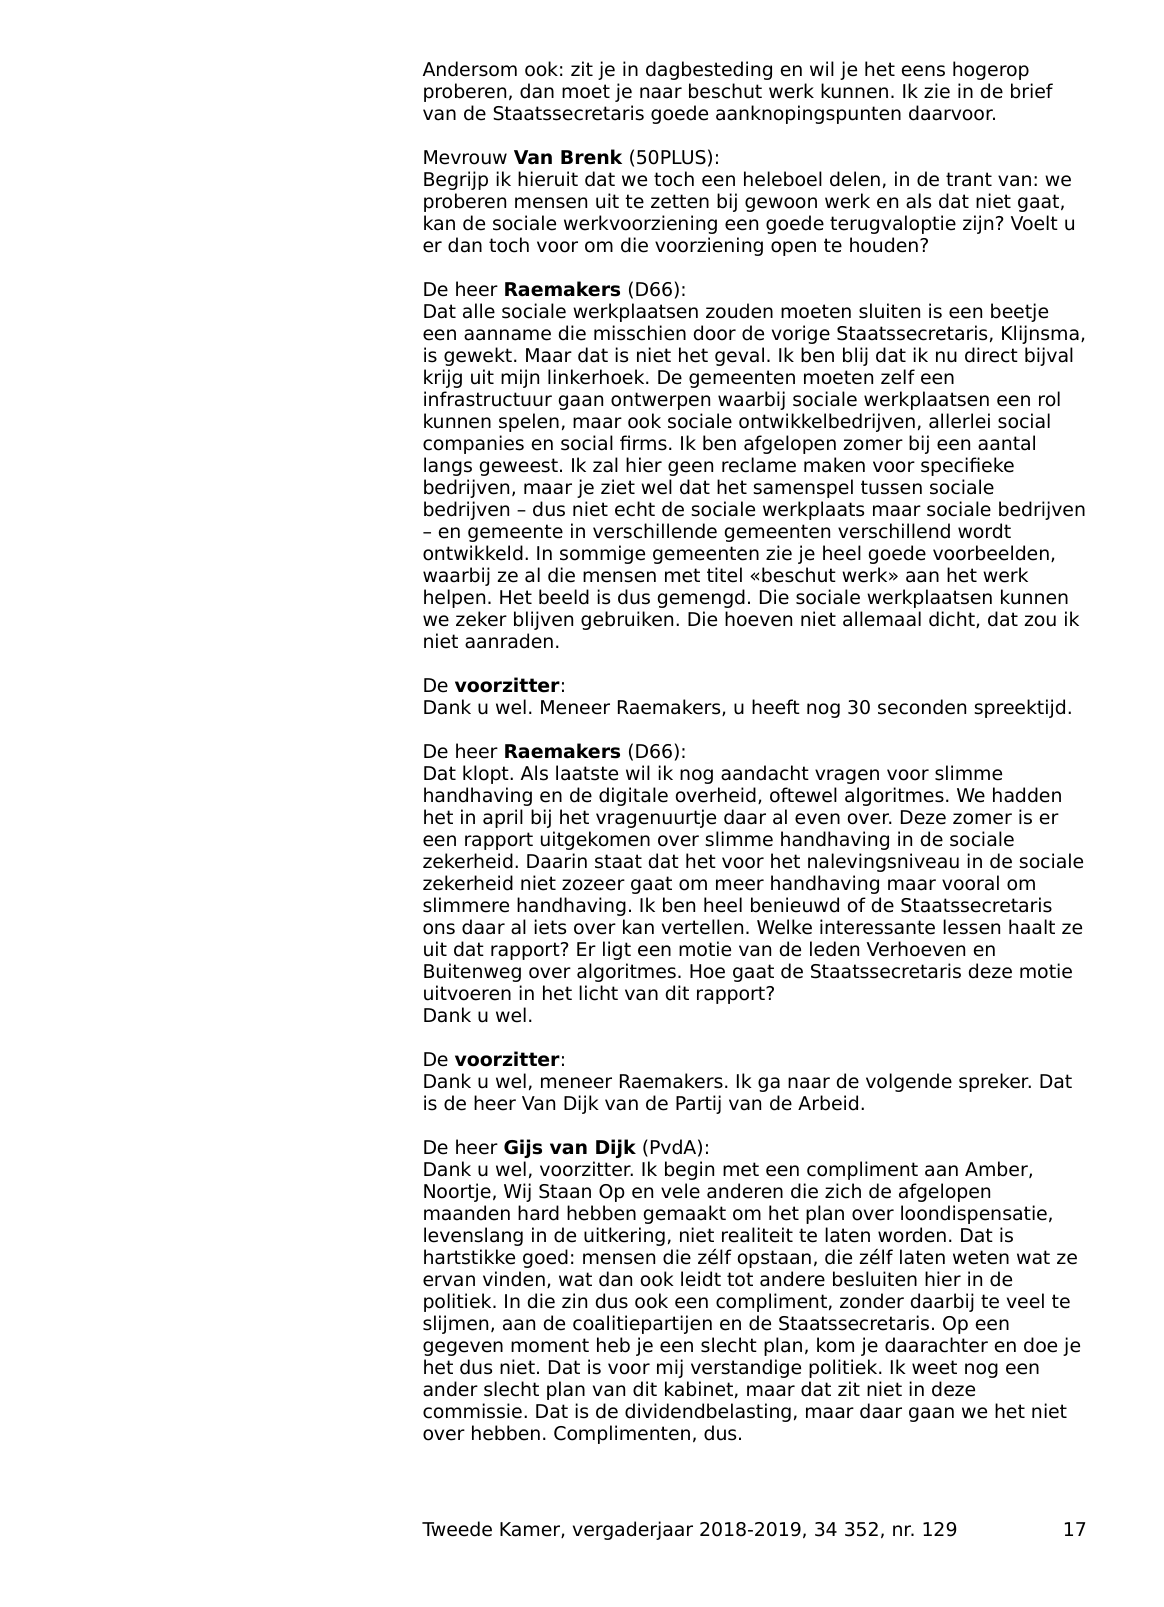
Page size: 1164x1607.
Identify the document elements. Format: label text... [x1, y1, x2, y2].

text De voorzitter: [422, 1049, 1087, 1071]
text Dat alle sociale werkplaatsen zouden moeten sluiten is een beetje een aanname die misschien door de vorige Staatssecretaris, Klijnsma, is gewekt. Maar dat is niet het geval. Ik ben blij dat ik nu direct bijval krijg uit mijn linkerhoek. De gemeenten moeten zelf een infrastructuur gaan ontwerpen waarbij sociale werkplaatsen een rol kunnen spelen, maar ook sociale ontwikkelbedrijven, allerlei social companies en social firms. Ik ben afgelopen zomer bij een aantal langs geweest. Ik zal hier geen reclame maken voor specifieke bedrijven, maar je ziet wel dat het samenspel tussen sociale bedrijven – dus niet echt de sociale werkplaats maar sociale bedrijven – en gemeente in verschillende gemeenten verschillend wordt ontwikkeld. In sommige gemeenten zie je heel goede voorbeelden, waarbij ze al die mensen met titel «beschut werk» aan het werk helpen. Het beeld is dus gemengd. Die sociale werkplaatsen kunnen we zeker blijven gebruiken. Die hoeven niet allemaal dicht, dat zou ik niet aanraden. [422, 301, 1087, 653]
text Andersom ook: zit je in dagbesteding en wil je het eens hogerop proberen, dan moet je naar beschut werk kunnen. Ik zie in de brief van de Staatssecretaris goede aanknopingspunten daarvoor. [422, 59, 1087, 125]
text Dank u wel, voorzitter. Ik begin met een compliment aan Amber, Noortje, Wij Staan Op en vele anderen die zich de afgelopen maanden hard hebben gemaakt om het plan over loondispensatie, levenslang in de uitkering, niet realiteit te laten worden. Dat is hartstikke goed: mensen die zélf opstaan, die zélf laten weten wat ze ervan vinden, wat dan ook leidt tot andere besluiten hier in de politiek. In die zin dus ook een compliment, zonder daarbij te veel te slijmen, aan de coalitiepartijen en de Staatssecretaris. Op een gegeven moment heb je een slecht plan, kom je daarachter en doe je het dus niet. Dat is voor mij verstandige politiek. Ik weet nog een ander slecht plan van dit kabinet, maar dat zit niet in deze commissie. Dat is de dividendbelasting, maar daar gaan we het niet over hebben. Complimenten, dus. [422, 1159, 1087, 1445]
text Dat klopt. Als laatste wil ik nog aandacht vragen voor slimme handhaving en de digitale overheid, oftewel algoritmes. We hadden het in april bij het vragenuurtje daar al even over. Deze zomer is er een rapport uitgekomen over slimme handhaving in de sociale zekerheid. Daarin staat dat het voor het nalevingsniveau in de sociale zekerheid niet zozeer gaat om meer handhaving maar vooral om slimmere handhaving. Ik ben heel benieuwd of de Staatssecretaris ons daar al iets over kan vertellen. Welke interessante lessen haalt ze uit dat rapport? Er ligt een motie van de leden Verhoeven en Buitenweg over algoritmes. Hoe gaat de Staatssecretaris deze motie uitvoeren in het licht van dit rapport? [422, 763, 1087, 1005]
text De heer Raemakers (D66): [422, 741, 1087, 763]
text De heer Raemakers (D66): [422, 279, 1087, 301]
text Dank u wel. [422, 1005, 1087, 1027]
text De heer Gijs van Dijk (PvdA): [422, 1137, 1087, 1159]
text Begrijp ik hieruit dat we toch een heleboel delen, in de trant van: we proberen mensen uit te zetten bij gewoon werk en als dat niet gaat, kan de sociale werkvoorziening een goede terugvaloptie zijn? Voelt u er dan toch voor om die voorziening open te houden? [422, 169, 1087, 257]
text Dank u wel, meneer Raemakers. Ik ga naar de volgende spreker. Dat is de heer Van Dijk van de Partij van de Arbeid. [422, 1071, 1087, 1115]
text Mevrouw Van Brenk (50PLUS): [422, 147, 1087, 169]
text Dank u wel. Meneer Raemakers, u heeft nog 30 seconden spreektijd. [422, 697, 1087, 719]
text De voorzitter: [422, 675, 1087, 697]
